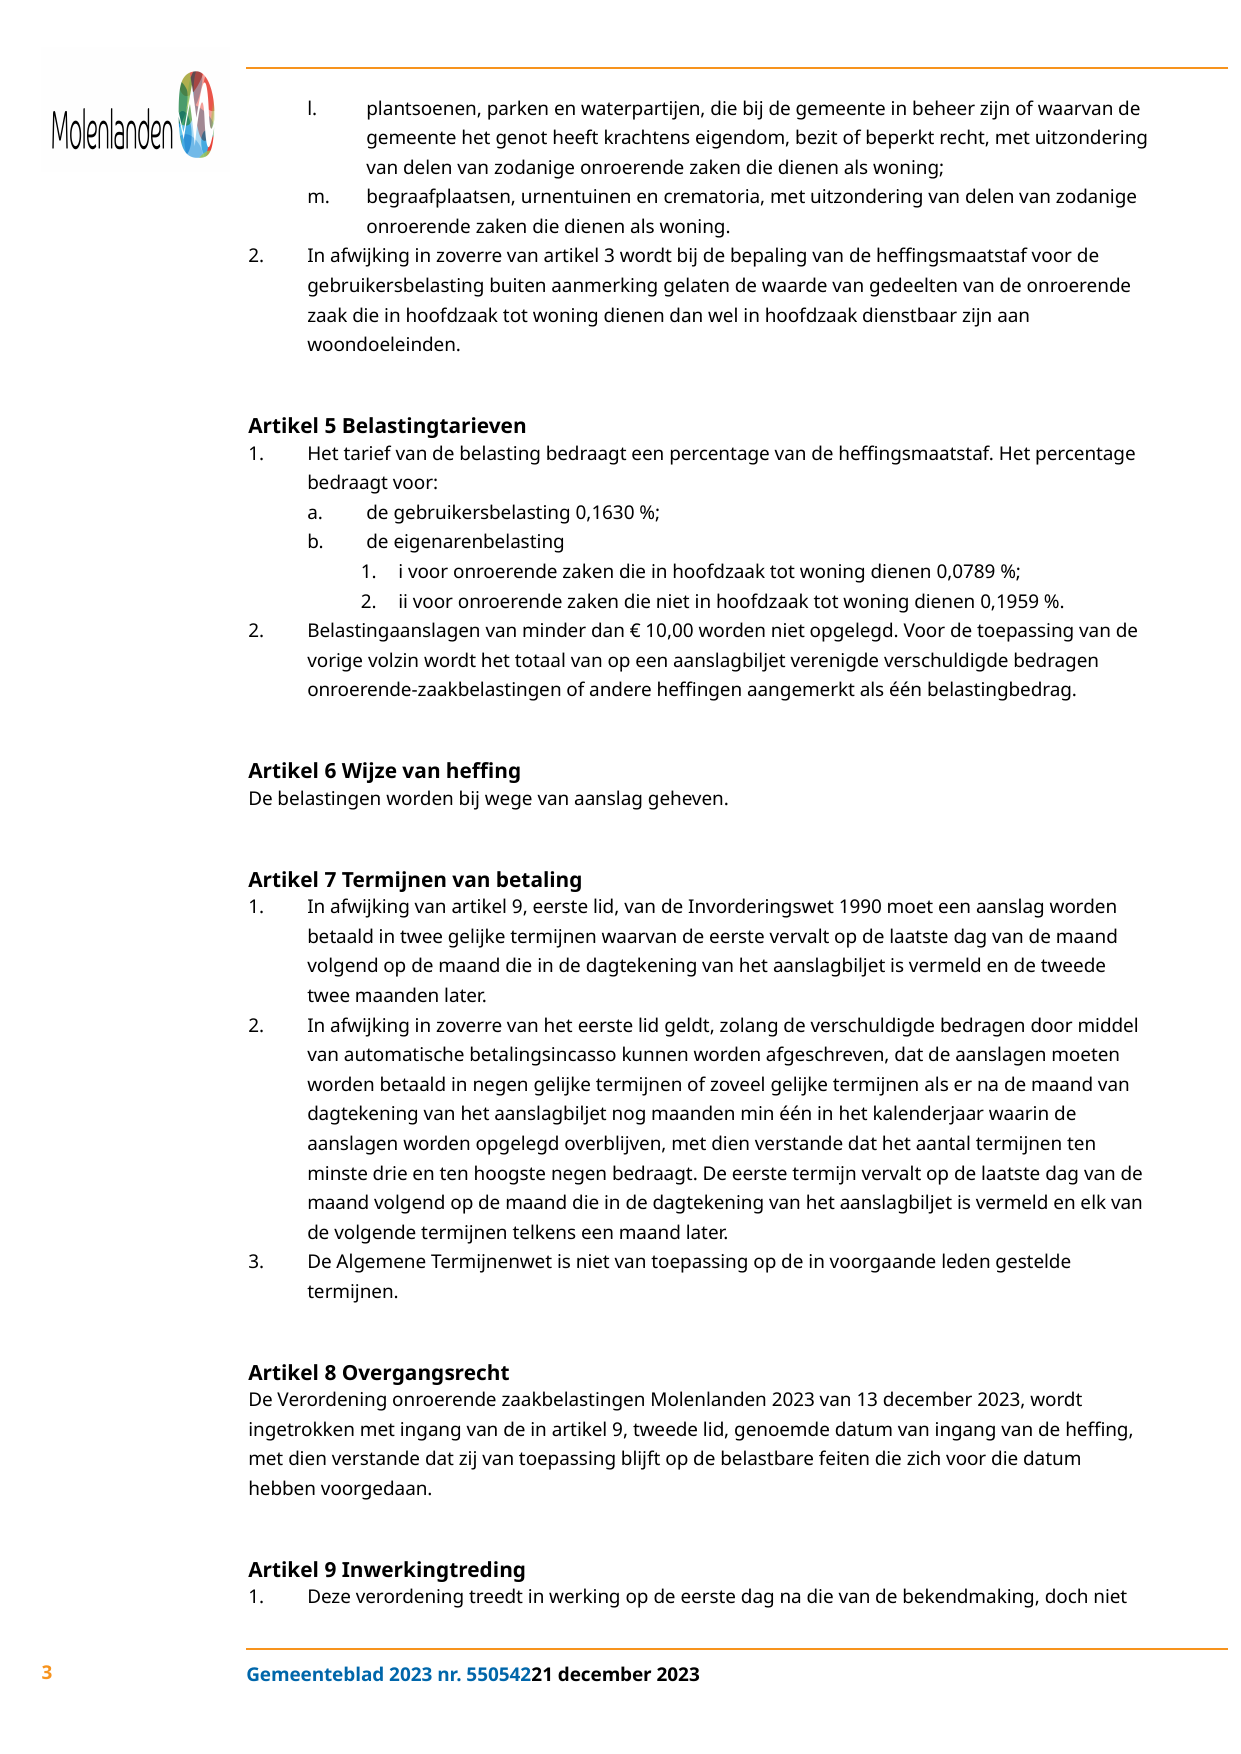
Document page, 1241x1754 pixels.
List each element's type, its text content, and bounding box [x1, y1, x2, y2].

text Artikel 8 Overgangsrecht [248, 1358, 1152, 1386]
text Artikel 7 Termijnen van betaling [248, 865, 1152, 893]
picture [41, 47, 231, 172]
list De Algemene Termijnenwet is niet van toepassing op de in voorgaande leden gestelde termijnen. [248, 1248, 1152, 1304]
list de eigenarenbelasting [307, 529, 1152, 554]
text Artikel 6 Wijze van heffing [248, 757, 1152, 785]
list i voor onroerende zaken die in hoofdzaak tot woning dienen 0,0789 %; [361, 558, 1152, 584]
list plantsoenen, parken en waterpartijen, die bij de gemeente in beheer zijn of waarvan de gemeente het genot heeft krachtens eigendom, bezit of beperkt recht, met uitzondering van delen van zodanige onroerende zaken die dienen als woning; [307, 95, 1152, 180]
list Belastingaanslagen van minder dan € 10,00 worden niet opgelegd. Voor de toepassing van de vorige volzin wordt het totaal van op een aanslagbiljet verenigde verschuldigde bedragen onroerende-zaakbelastingen of andere heffingen aangemerkt als één belastingbedrag. [248, 617, 1152, 702]
text De Verordening onroerende zaakbelastingen Molenlanden 2023 van 13 december 2023, wordt ingetrokken met ingang van de in artikel 9, tweede lid, genoemde datum van ingang van de heffing, met dien verstande dat zij van toepassing blijft op de belastbare feiten die zich voor die datum hebben voorgedaan. [248, 1386, 1152, 1501]
list Het tarief van de belasting bedraagt een percentage van de heffingsmaatstaf. Het percentage bedraagt voor: [248, 440, 1152, 495]
text Artikel 9 Inwerkingtreding [248, 1555, 1152, 1584]
list In afwijking in zoverre van artikel 3 wordt bij de bepaling van de heffingsmaatstaf voor de gebruikersbelasting buiten aanmerking gelaten de waarde van gedeelten van de onroerende zaak die in hoofdzaak tot woning dienen dan wel in hoofdzaak dienstbaar zijn aan woondoeleinden. [248, 243, 1152, 357]
text Artikel 5 Belastingtarieven [248, 411, 1152, 440]
list begraafplaatsen, urnentuinen en crematoria, met uitzondering van delen van zodanige onroerende zaken die dienen als woning. [307, 183, 1152, 239]
text De belastingen worden bij wege van aanslag geheven. [248, 785, 1152, 811]
list In afwijking in zoverre van het eerste lid geldt, zolang de verschuldigde bedragen door middel van automatische betalingsincasso kunnen worden afgeschreven, dat de aanslagen moeten worden betaald in negen gelijke termijnen of zoveel gelijke termijnen als er na de maand van dagtekening van het aanslagbiljet nog maanden min één in het kalenderjaar waarin de aanslagen worden opgelegd overblijven, met dien verstande dat het aantal termijnen ten minste drie en ten hoogste negen bedraagt. De eerste termijn vervalt op de laatste dag van de maand volgend op de maand die in de dagtekening van het aanslagbiljet is vermeld en elk van de volgende termijnen telkens een maand later. [248, 1012, 1152, 1244]
list Deze verordening treedt in werking op de eerste dag na die van de bekendmaking, doch niet [248, 1584, 1152, 1609]
list In afwijking van artikel 9, eerste lid, van de Invorderingswet 1990 moet een aanslag worden betaald in twee gelijke termijnen waarvan de eerste vervalt op de laatste dag van de maand volgend op de maand die in de dagtekening van het aanslagbiljet is vermeld en de tweede twee maanden later. [248, 893, 1152, 1008]
list ii voor onroerende zaken die niet in hoofdzaak tot woning dienen 0,1959 %. [361, 588, 1152, 613]
list de gebruikersbelasting 0,1630 %; [307, 499, 1152, 525]
